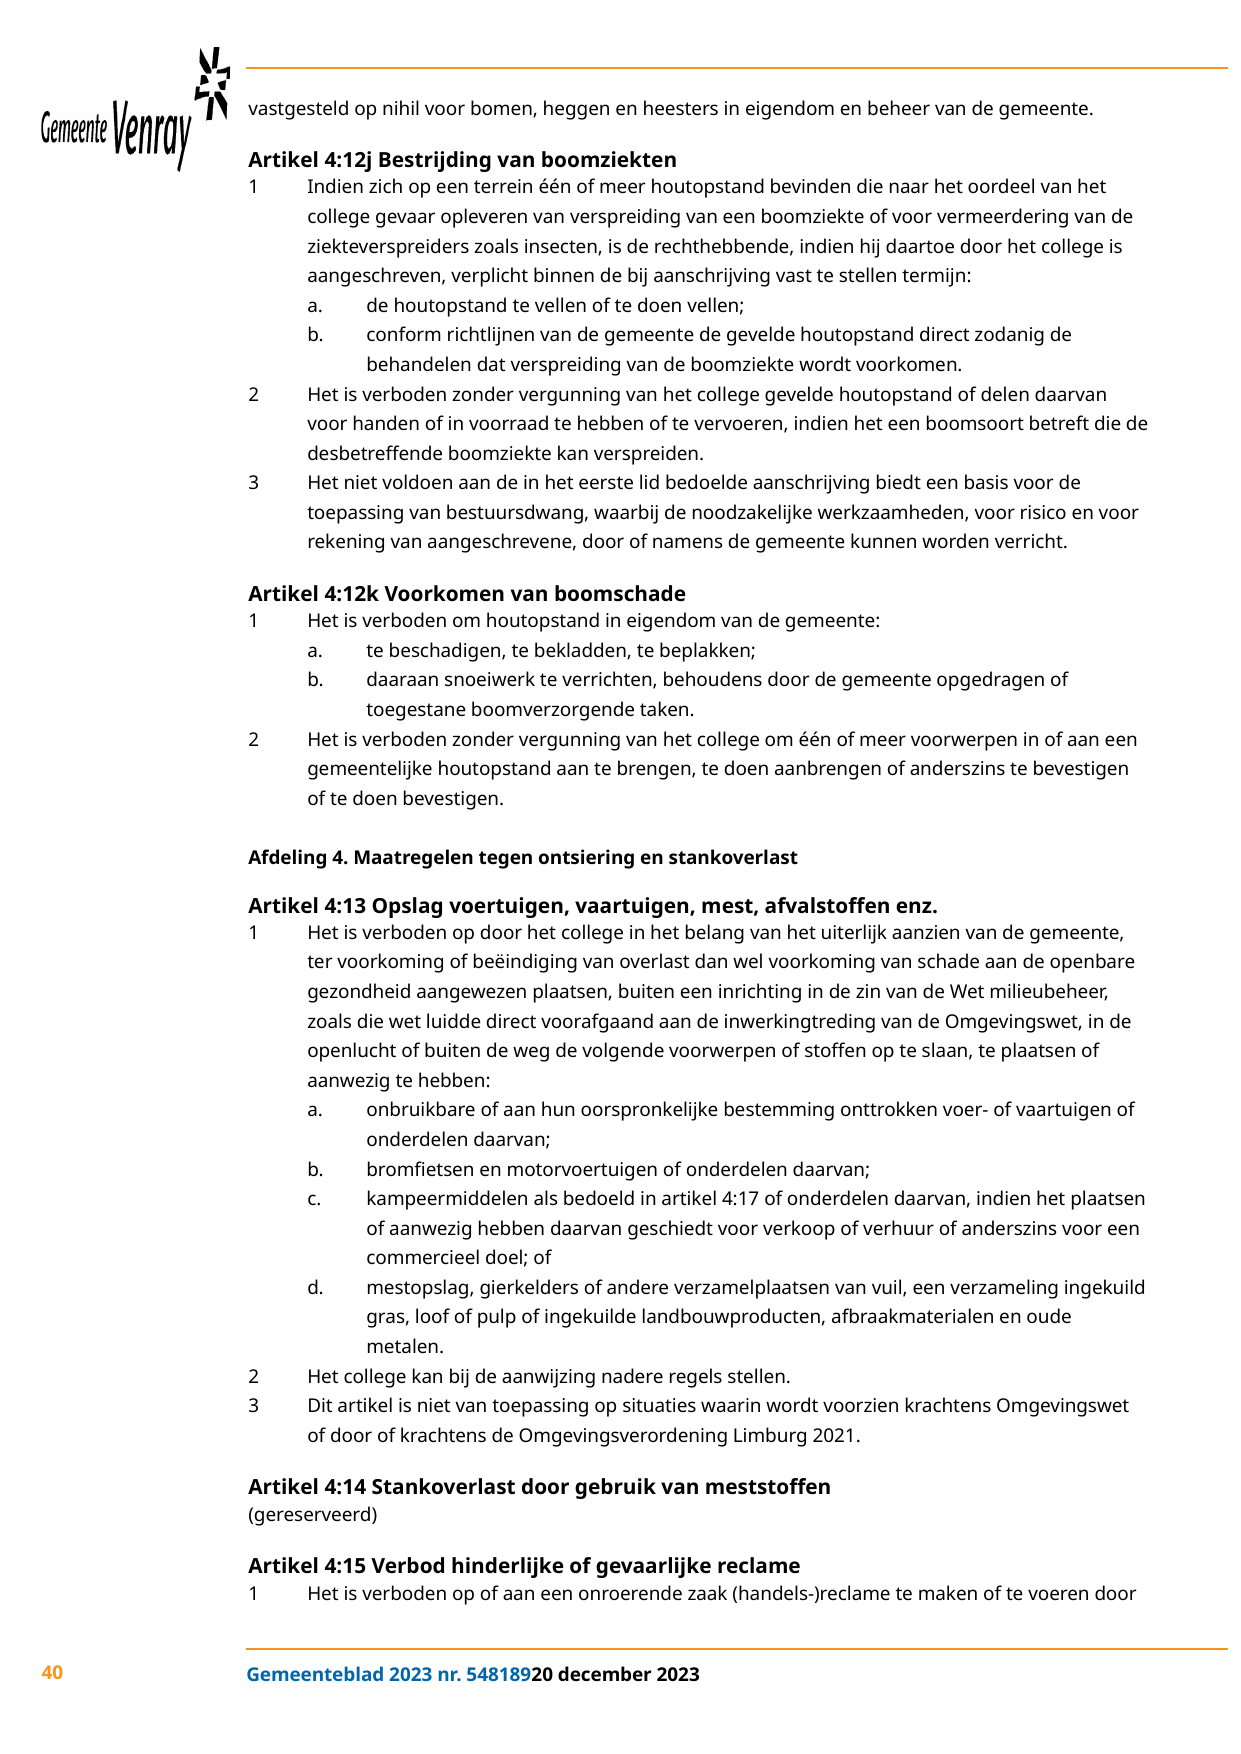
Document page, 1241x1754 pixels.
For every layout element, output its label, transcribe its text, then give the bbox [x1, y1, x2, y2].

text Afdeling 4. Maatregelen tegen ontsiering en stankoverlast [248, 844, 1152, 870]
text (gereserveerd) [248, 1501, 1152, 1527]
list kampeermiddelen als bedoeld in artikel 4:17 of onderdelen daarvan, indien het plaatsen of aanwezig hebben daarvan geschiedt voor verkoop of verhuur of anderszins voor een commercieel doel; of [307, 1185, 1152, 1270]
picture [41, 47, 231, 172]
list bromfietsen en motorvoertuigen of onderdelen daarvan; [307, 1156, 1152, 1182]
list de houtopstand te vellen of te doen vellen; [307, 292, 1152, 318]
list daaraan snoeiwerk te verrichten, behoudens door de gemeente opgedragen of toegestane boomverzorgende taken. [307, 667, 1152, 722]
list Het is verboden om houtopstand in eigendom van de gemeente: [248, 607, 1152, 633]
list Het is verboden zonder vergunning van het college gevelde houtopstand of delen daarvan voor handen of in voorraad te hebben of te vervoeren, indien het een boomsoort betreft die de desbetreffende boomziekte kan verspreiden. [248, 381, 1152, 466]
list Het niet voldoen aan de in het eerste lid bedoelde aanschrijving biedt een basis voor de toepassing van bestuursdwang, waarbij de noodzakelijke werkzaamheden, voor risico en voor rekening van aangeschrevene, door of namens de gemeente kunnen worden verricht. [248, 469, 1152, 554]
list mestopslag, gierkelders of andere verzamelplaatsen van vuil, een verzameling ingekuild gras, loof of pulp of ingekuilde landbouwproducten, afbraakmaterialen en oude metalen. [307, 1274, 1152, 1359]
list onbruikbare of aan hun oorspronkelijke bestemming onttrokken voer- of vaartuigen of onderdelen daarvan; [307, 1097, 1152, 1152]
list Het college kan bij de aanwijzing nadere regels stellen. [248, 1363, 1152, 1389]
text Artikel 4:12j Bestrijding van boomziekten [248, 145, 1152, 174]
list Indien zich op een terrein één of meer houtopstand bevinden die naar het oordeel van het college gevaar opleveren van verspreiding van een boomziekte of voor vermeerdering van de ziekteverspreiders zoals insecten, is de rechthebbende, indien hij daartoe door het college is aangeschreven, verplicht binnen de bij aanschrijving vast te stellen termijn: [248, 174, 1152, 288]
list Het is verboden op door het college in het belang van het uiterlijk aanzien van de gemeente, ter voorkoming of beëindiging van overlast dan wel voorkoming van schade aan de openbare gezondheid aangewezen plaatsen, buiten een inrichting in de zin van de Wet milieubeheer, zoals die wet luidde direct voorafgaand aan de inwerkingtreding van de Omgevingswet, in de openlucht of buiten de weg de volgende voorwerpen of stoffen op te slaan, te plaatsen of aanwezig te hebben: [248, 919, 1152, 1093]
text Artikel 4:15 Verbod hinderlijke of gevaarlijke reclame [248, 1551, 1152, 1580]
list Het is verboden op of aan een onroerende zaak (handels-)reclame te maken of te voeren door [248, 1580, 1152, 1606]
list conform richtlijnen van de gemeente de gevelde houtopstand direct zodanig de behandelen dat verspreiding van de boomziekte wordt voorkomen. [307, 322, 1152, 377]
list Dit artikel is niet van toepassing op situaties waarin wordt voorzien krachtens Omgevingswet of door of krachtens de Omgevingsverordening Limburg 2021. [248, 1392, 1152, 1448]
text Artikel 4:13 Opslag voertuigen, vaartuigen, mest, afvalstoffen enz. [248, 891, 1152, 919]
text Artikel 4:14 Stankoverlast door gebruik van meststoffen [248, 1472, 1152, 1501]
list Het is verboden zonder vergunning van het college om één of meer voorwerpen in of aan een gemeentelijke houtopstand aan te brengen, te doen aanbrengen of anderszins te bevestigen of te doen bevestigen. [248, 726, 1152, 811]
text Artikel 4:12k Voorkomen van boomschade [248, 579, 1152, 607]
text vastgesteld op nihil voor bomen, heggen en heesters in eigendom en beheer van de gemeente. [248, 95, 1152, 121]
list te beschadigen, te bekladden, te beplakken; [307, 637, 1152, 663]
